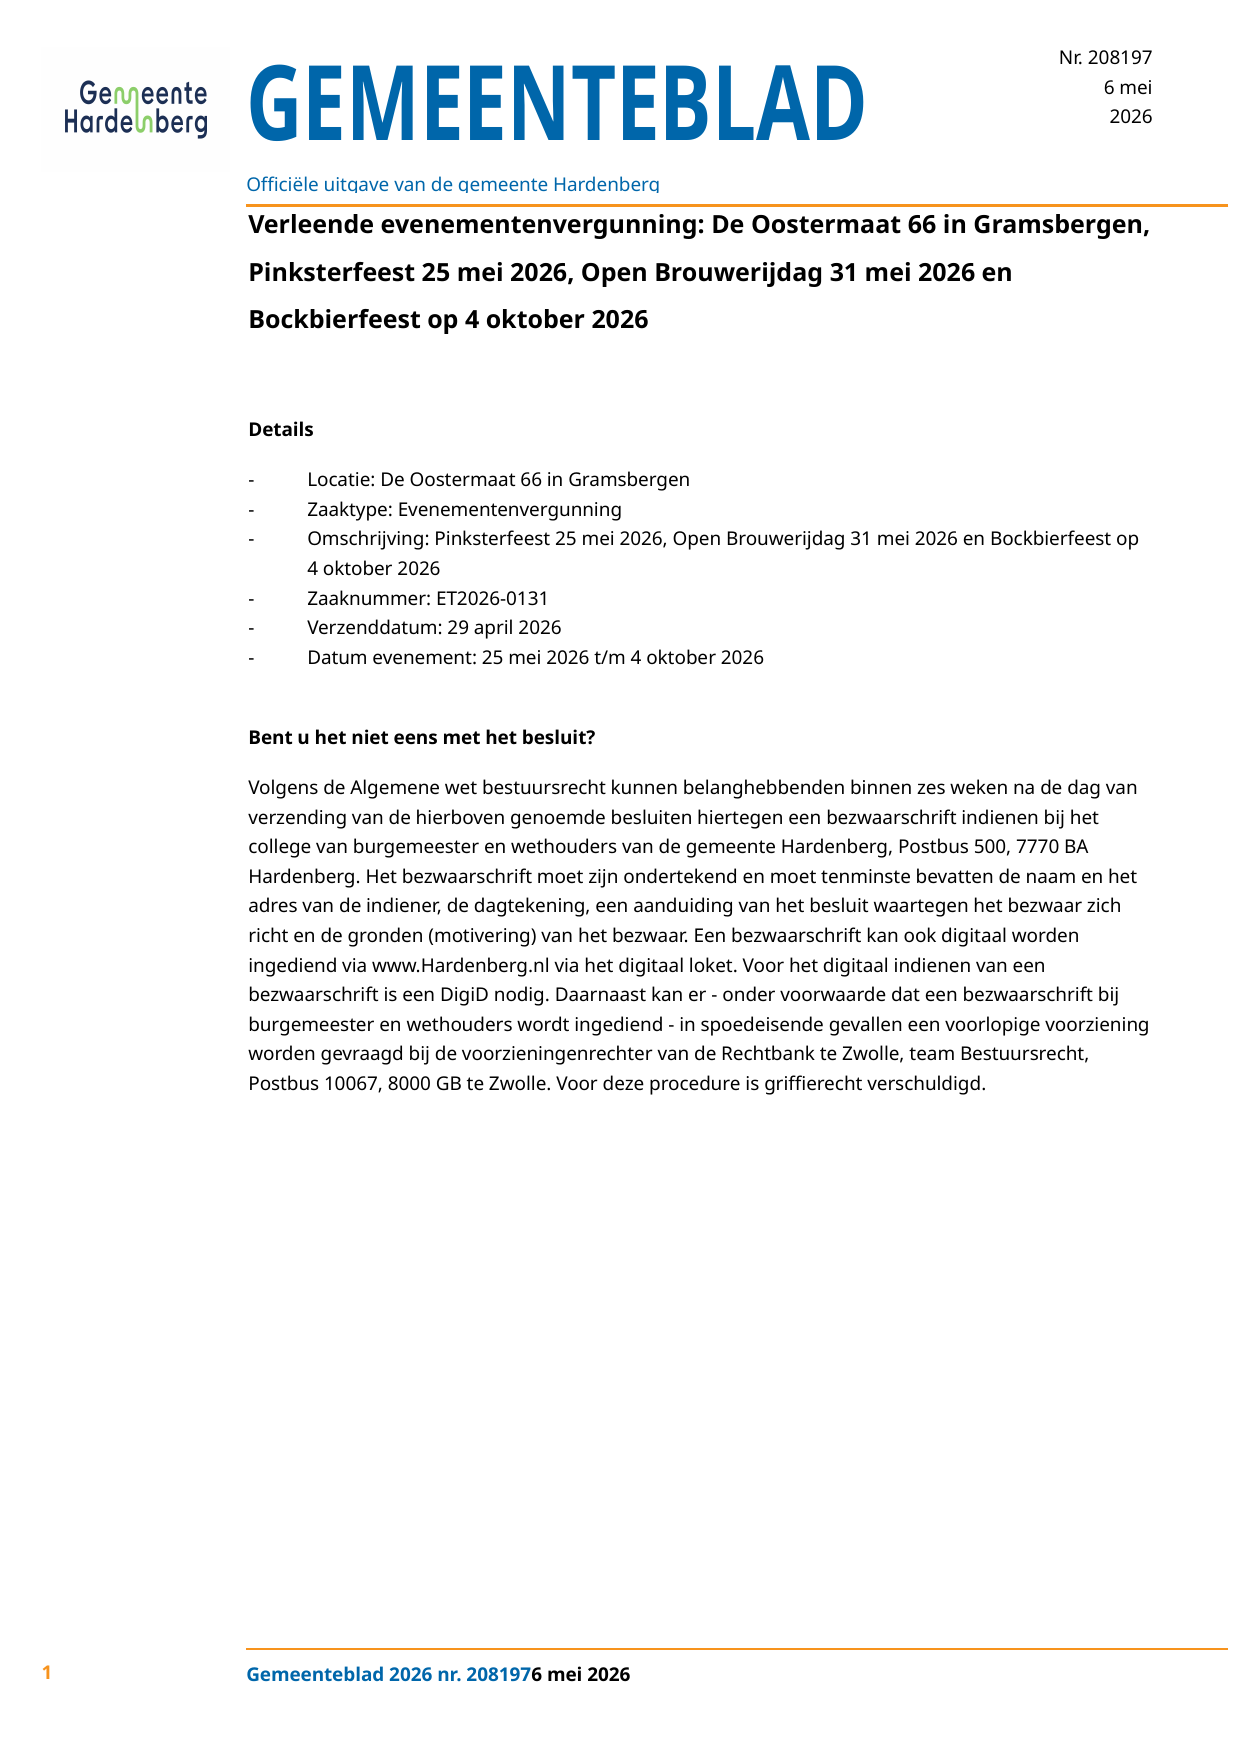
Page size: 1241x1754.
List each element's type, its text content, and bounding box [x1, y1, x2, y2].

list Verzenddatum: 29 april 2026 [248, 614, 1152, 640]
list Zaaknummer: ET2026-0131 [248, 585, 1152, 610]
list Zaaktype: Evenementenvergunning [248, 496, 1152, 522]
text Details [248, 416, 1152, 442]
text Verleende evenementenvergunning: De Oostermaat 66 in Gramsbergen, Pinksterfeest 25 mei 2026, Open Brouwerijdag 31 mei 2026 en Bockbierfeest op 4 oktober 2026 [248, 207, 1152, 336]
list Locatie: De Oostermaat 66 in Gramsbergen [248, 466, 1152, 492]
text Bent u het niet eens met het besluit? [248, 724, 1152, 749]
list Datum evenement: 25 mei 2026 t/m 4 oktober 2026 [248, 644, 1152, 669]
list Omschrijving: Pinksterfeest 25 mei 2026, Open Brouwerijdag 31 mei 2026 en Bockbierfeest op 4 oktober 2026 [248, 526, 1152, 581]
picture [41, 47, 231, 172]
text Volgens de Algemene wet bestuursrecht kunnen belanghebbenden binnen zes weken na de dag van verzending van de hierboven genoemde besluiten hiertegen een bezwaarschrift indienen bij het college van burgemeester en wethouders van de gemeente Hardenberg, Postbus 500, 7770 BA Hardenberg. Het bezwaarschrift moet zijn ondertekend en moet tenminste bevatten de naam en het adres van de indiener, de dagtekening, een aanduiding van het besluit waartegen het bezwaar zich richt en de gronden (motivering) van het bezwaar. Een bezwaarschrift kan ook digitaal worden ingediend via www.Hardenberg.nl via het digitaal loket. Voor het digitaal indienen van een bezwaarschrift is een DigiD nodig. Daarnaast kan er - onder voorwaarde dat een bezwaarschrift bij burgemeester en wethouders wordt ingediend - in spoedeisende gevallen een voorlopige voorziening worden gevraagd bij de voorzieningenrechter van de Rechtbank te Zwolle, team Bestuursrecht, Postbus 10067, 8000 GB te Zwolle. Voor deze procedure is griffierecht verschuldigd. [248, 774, 1152, 1096]
